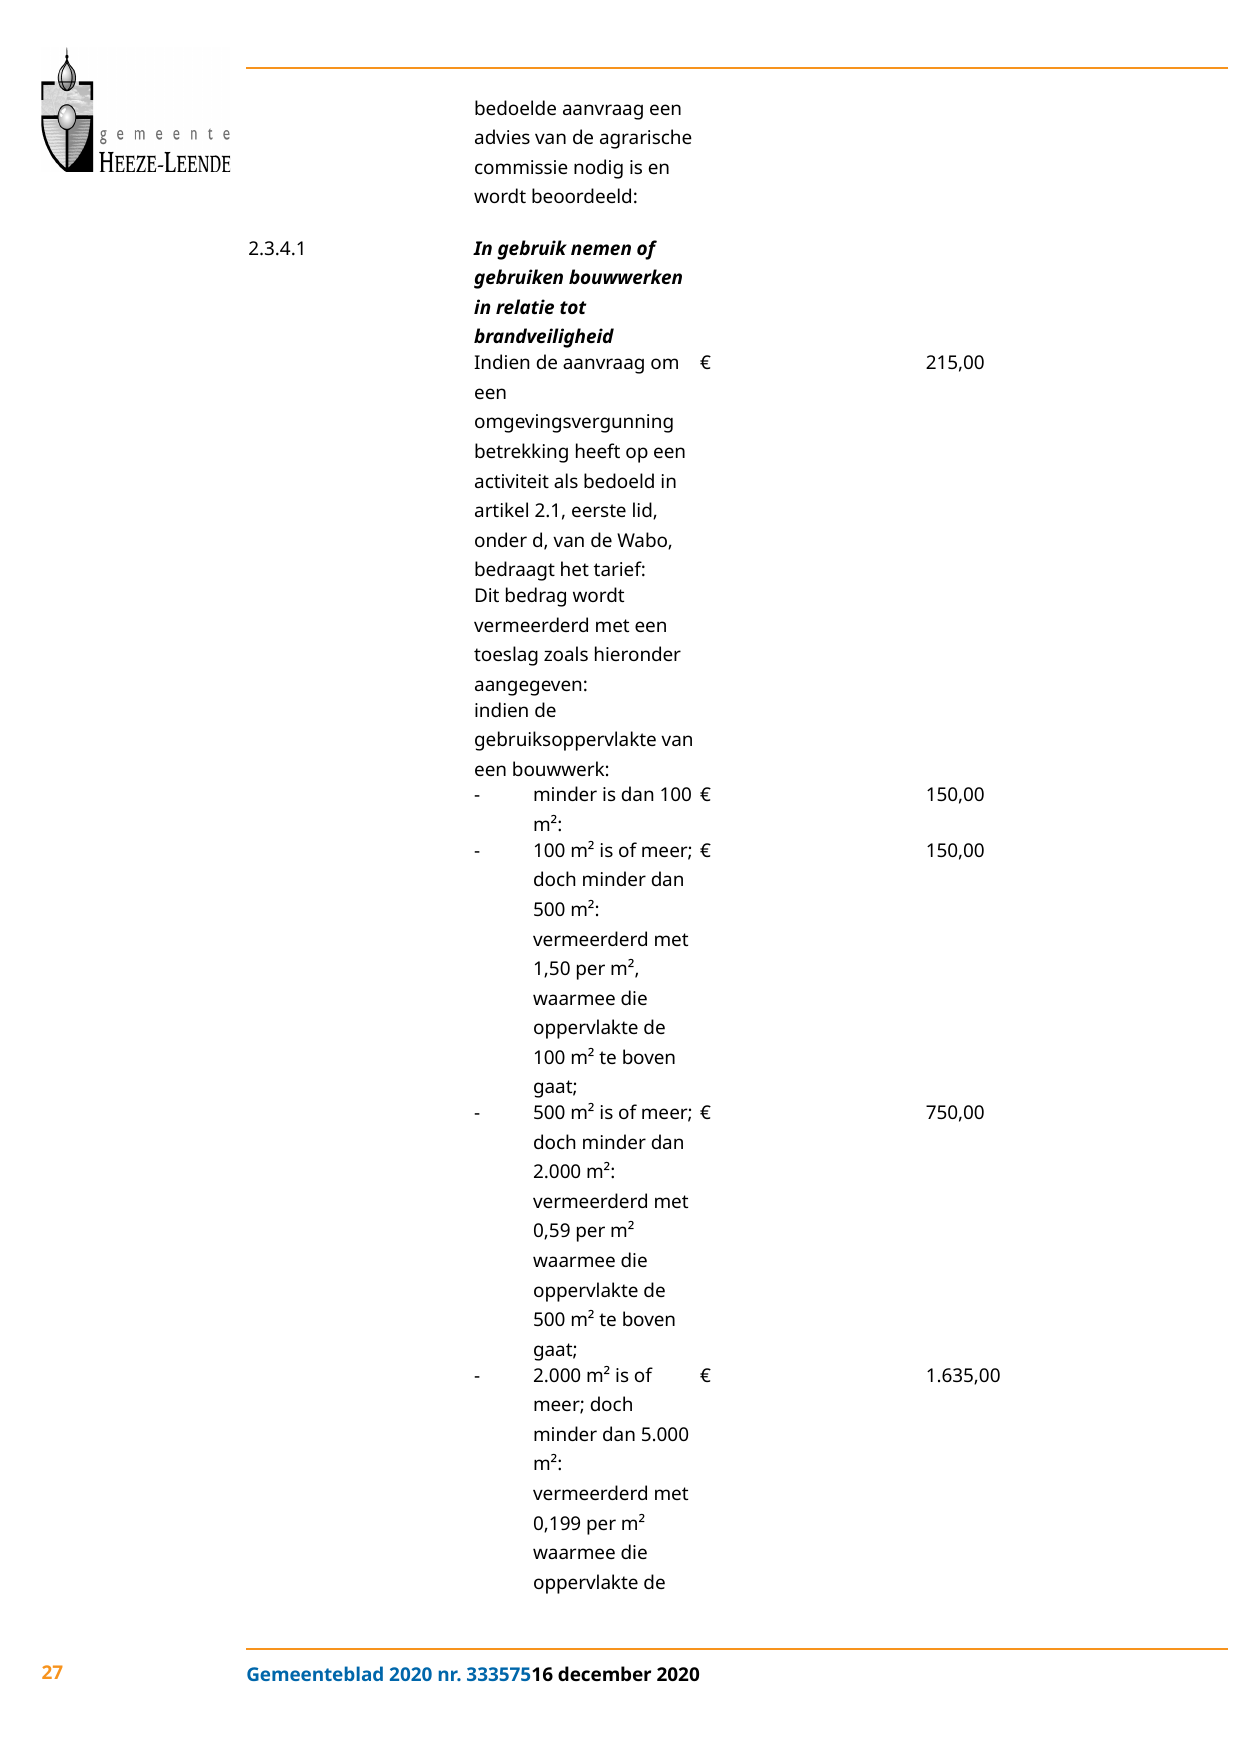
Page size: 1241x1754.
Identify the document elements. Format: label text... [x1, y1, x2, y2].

table_cell € [700, 837, 926, 1099]
table_cell Indien de aanvraag om een omgevingsvergunning betrekking heeft op een activiteit als bedoeld in artikel 2.1, eerste lid, onder d, van de Wabo, bedraagt het tarief: [474, 350, 700, 582]
table_cell € [700, 782, 926, 837]
table_cell [700, 582, 926, 697]
table_cell 150,00 [926, 782, 1152, 837]
picture [41, 47, 231, 172]
table_cell € [700, 1362, 926, 1594]
table_cell [474, 209, 700, 235]
table_cell [926, 697, 1152, 782]
table_cell [700, 209, 926, 235]
table_cell [248, 95, 474, 209]
table_cell € [700, 350, 926, 582]
table_cell 100 m² is of meer; doch minder dan 500 m²: vermeerderd met 1,50 per m², waarmee die oppervlakte de 100 m² te boven gaat; [474, 837, 700, 1099]
table_cell 215,00 [926, 350, 1152, 582]
table_cell [926, 235, 1152, 349]
table_cell In gebruik nemen of gebruiken bouwwerken in relatie tot brandveiligheid [474, 235, 700, 349]
table_cell [926, 582, 1152, 697]
table_cell bedoelde aanvraag een advies van de agrarische commissie nodig is en wordt beoordeeld: [474, 95, 700, 209]
table_cell 2.000 m² is of meer; doch minder dan 5.000 m²: vermeerderd met 0,199 per m² waarmee die oppervlakte de [474, 1362, 700, 1594]
table_cell [700, 697, 926, 782]
table_cell [926, 209, 1152, 235]
table_cell [700, 95, 926, 209]
table_cell minder is dan 100 m²: [474, 782, 700, 837]
table_cell 2.3.4.1 [248, 235, 474, 1594]
table_cell Dit bedrag wordt vermeerderd met een toeslag zoals hieronder aangegeven: [474, 582, 700, 697]
table_cell [248, 209, 474, 235]
table_cell 750,00 [926, 1099, 1152, 1362]
table_cell indien de gebruiksoppervlakte van een bouwwerk: [474, 697, 700, 782]
table_cell € [700, 1099, 926, 1362]
table_cell 500 m² is of meer; doch minder dan 2.000 m²: vermeerderd met 0,59 per m² waarmee die oppervlakte de 500 m² te boven gaat; [474, 1099, 700, 1362]
table_cell 150,00 [926, 837, 1152, 1099]
table_cell 1.635,00 [926, 1362, 1152, 1594]
table_cell [700, 235, 926, 349]
table_cell [926, 95, 1152, 209]
